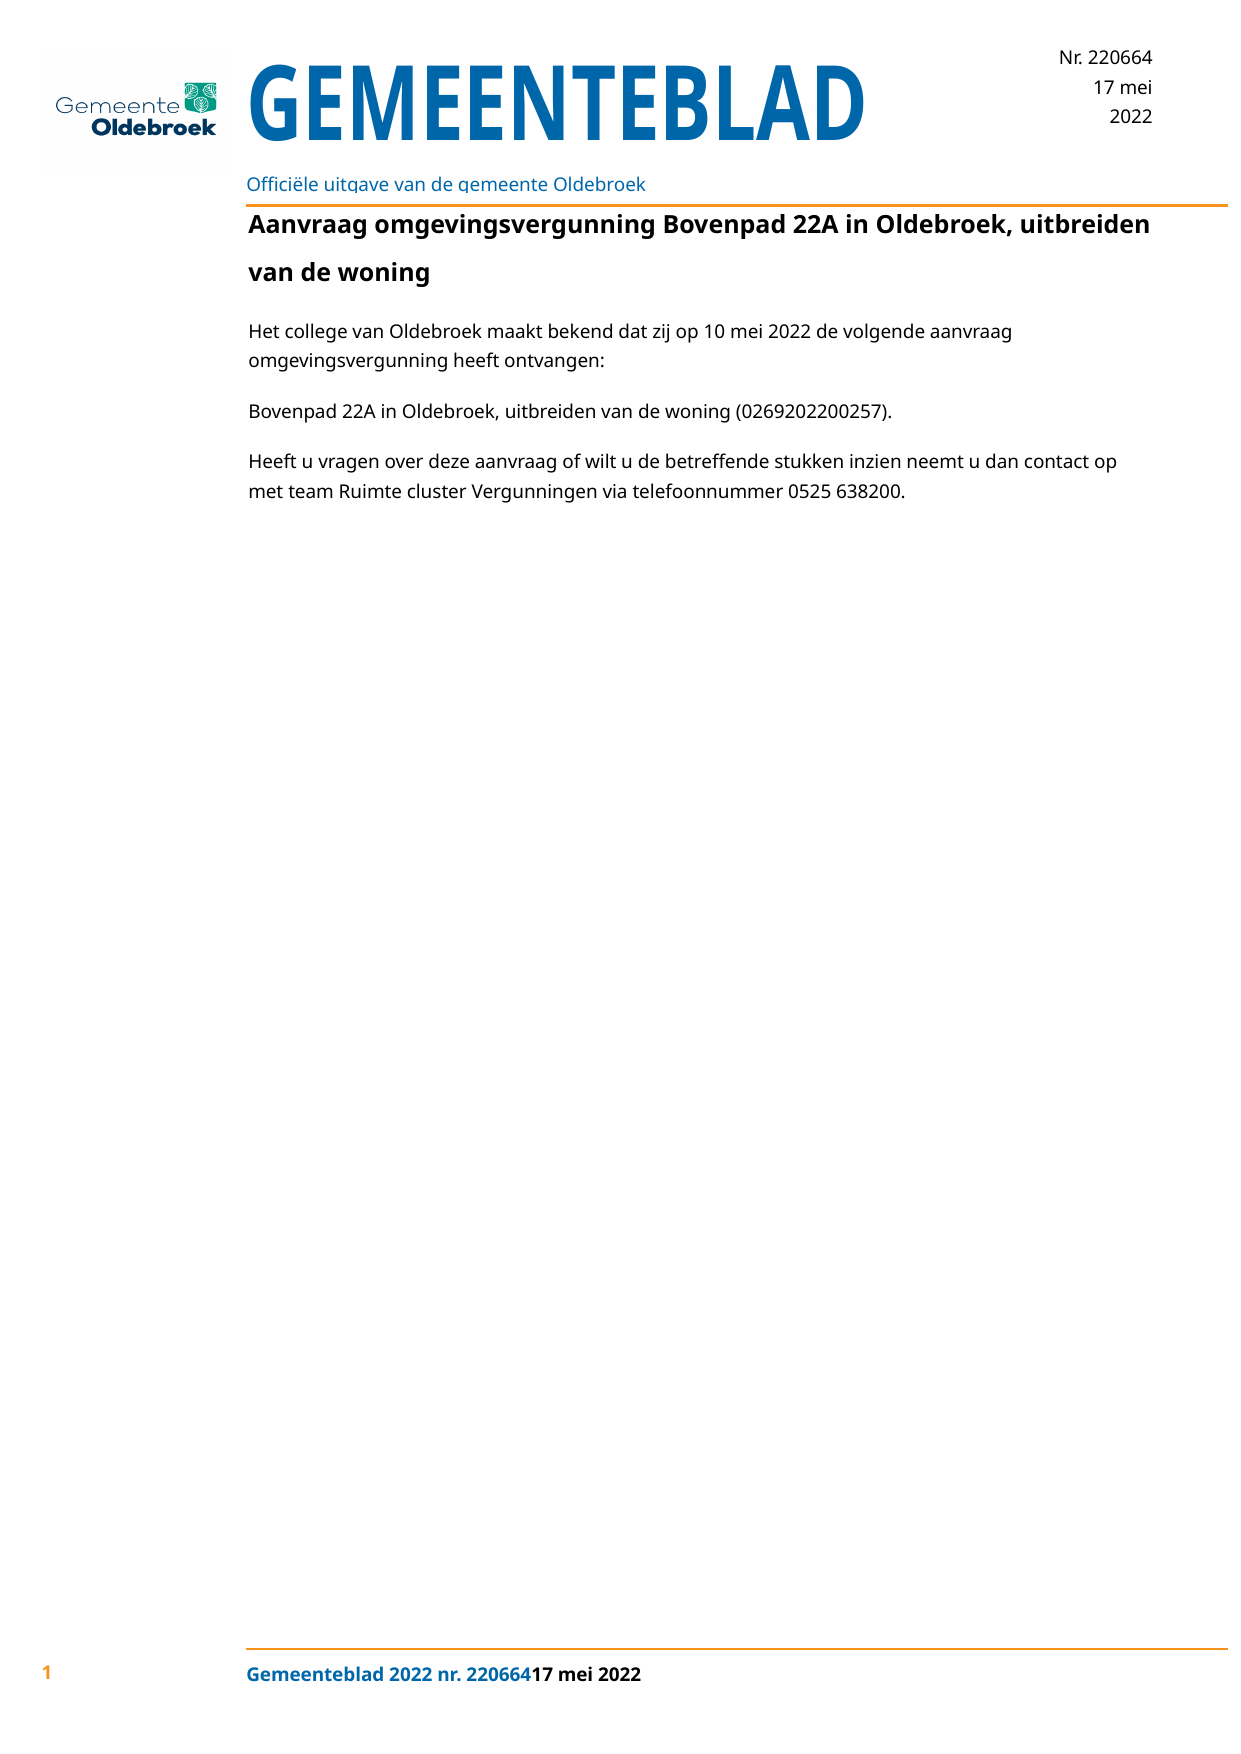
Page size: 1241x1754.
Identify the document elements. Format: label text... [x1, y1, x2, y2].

text Heeft u vragen over deze aanvraag of wilt u de betreffende stukken inzien neemt u dan contact op met team Ruimte cluster Vergunningen via telefoonnummer 0525 638200. [248, 448, 1152, 504]
text Het college van Oldebroek maakt bekend dat zij op 10 mei 2022 de volgende aanvraag omgevingsvergunning heeft ontvangen: [248, 318, 1152, 373]
text Bovenpad 22A in Oldebroek, uitbreiden van de woning (0269202200257). [248, 398, 1152, 424]
picture [41, 47, 231, 172]
text Aanvraag omgevingsvergunning Bovenpad 22A in Oldebroek, uitbreiden van de woning [248, 207, 1152, 288]
